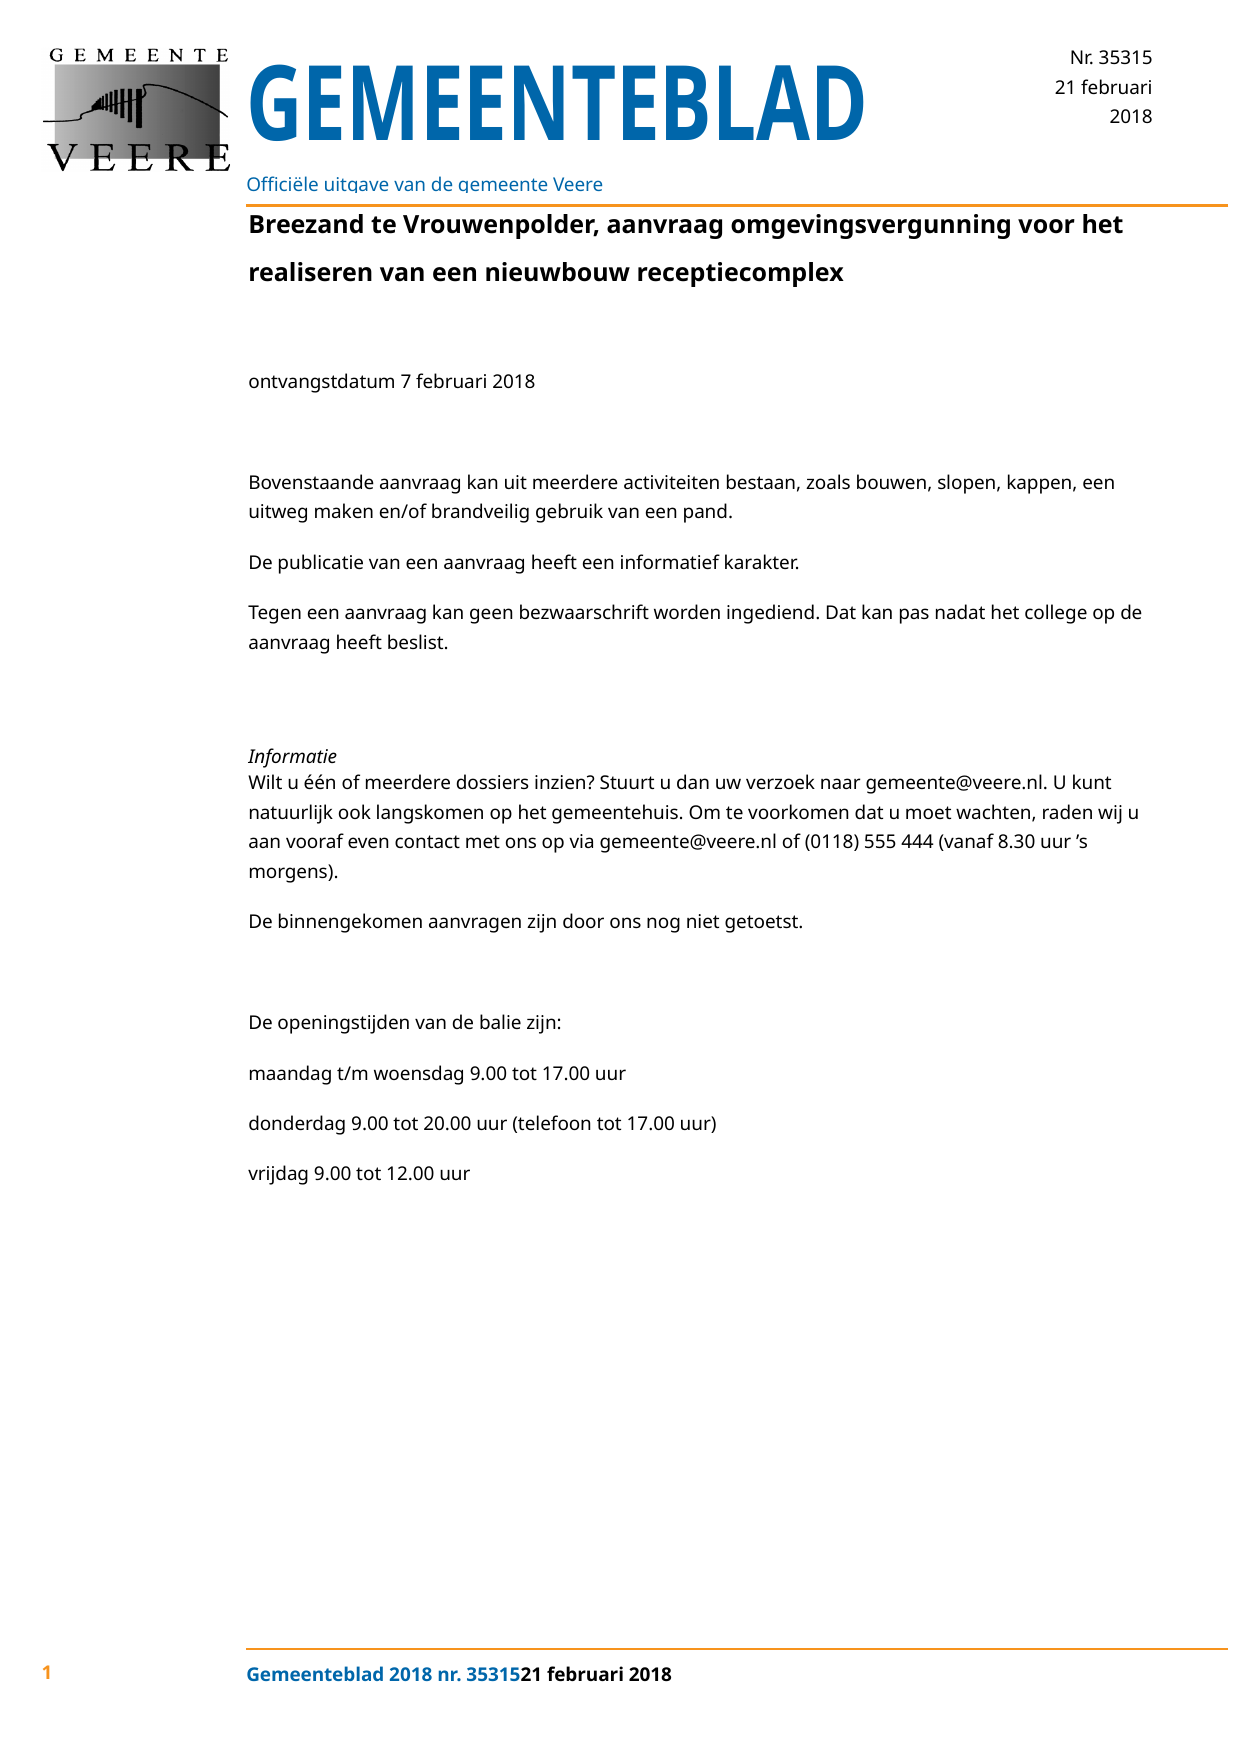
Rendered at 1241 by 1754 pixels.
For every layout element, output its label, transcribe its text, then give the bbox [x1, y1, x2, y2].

text De openingstijden van de balie zijn: [248, 1009, 1152, 1035]
text Breezand te Vrouwenpolder, aanvraag omgevingsvergunning voor het realiseren van een nieuwbouw receptiecomplex [248, 207, 1152, 288]
text Tegen een aanvraag kan geen bezwaarschrift worden ingediend. Dat kan pas nadat het college op de aanvraag heeft beslist. [248, 599, 1152, 655]
text Wilt u één of meerdere dossiers inzien? Stuurt u dan uw verzoek naar gemeente@veere.nl. U kunt natuurlijk ook langskomen op het gemeentehuis. Om te voorkomen dat u moet wachten, raden wij u aan vooraf even contact met ons op via gemeente@veere.nl of (0118) 555 444 (vanaf 8.30 uur ’s morgens). [248, 769, 1152, 884]
text Bovenstaande aanvraag kan uit meerdere activiteiten bestaan, zoals bouwen, slopen, kappen, een uitweg maken en/of brandveilig gebruik van een pand. [248, 469, 1152, 524]
text donderdag 9.00 tot 20.00 uur (telefoon tot 17.00 uur) [248, 1110, 1152, 1136]
picture [41, 47, 231, 172]
text ontvangstdatum 7 februari 2018 [248, 368, 1152, 394]
text vrijdag 9.00 tot 12.00 uur [248, 1161, 1152, 1186]
text De publicatie van een aanvraag heeft een informatief karakter. [248, 549, 1152, 575]
text maandag t/m woensdag 9.00 tot 17.00 uur [248, 1060, 1152, 1085]
text Informatie [248, 743, 1152, 769]
text De binnengekomen aanvragen zijn door ons nog niet getoetst. [248, 908, 1152, 934]
